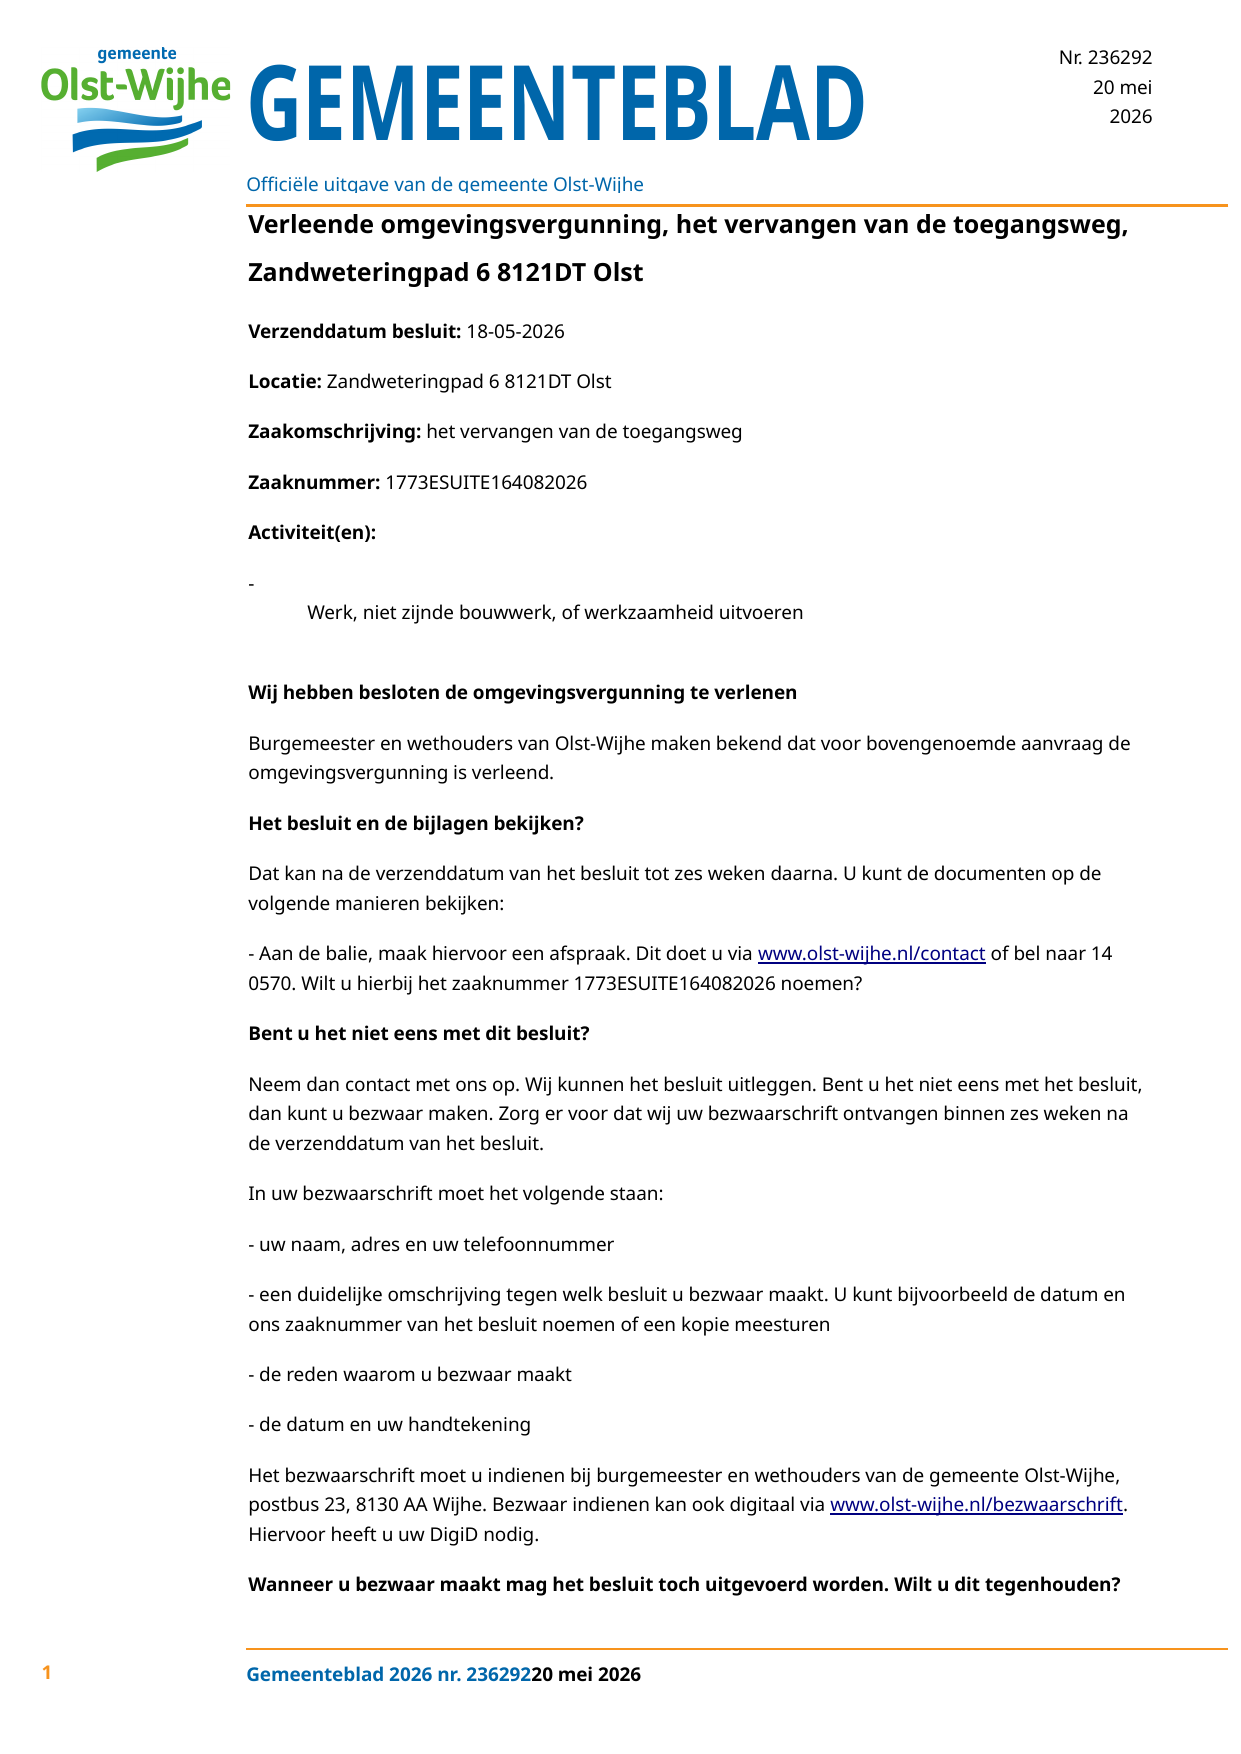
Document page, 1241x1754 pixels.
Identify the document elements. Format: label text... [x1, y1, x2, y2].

list Werk, niet zijnde bouwwerk, of werkzaamheid uitvoeren [248, 599, 1152, 625]
text - Aan de balie, maak hiervoor een afspraak. Dit doet u via www.olst-wijhe.nl/contact of bel naar 14 0570. Wilt u hierbij het zaaknummer 1773ESUITE164082026 noemen? [248, 940, 1152, 996]
picture [41, 47, 231, 172]
text - een duidelijke omschrijving tegen welk besluit u bezwaar maakt. U kunt bijvoorbeeld de datum en ons zaaknummer van het besluit noemen of een kopie meesturen [248, 1281, 1152, 1337]
text Locatie: Zandweteringpad 6 8121DT Olst [248, 368, 1152, 394]
text Zaaknummer: 1773ESUITE164082026 [248, 469, 1152, 495]
text Het besluit en de bijlagen bekijken? [248, 810, 1152, 836]
text In uw bezwaarschrift moet het volgende staan: [248, 1180, 1152, 1206]
text Wanneer u bezwaar maakt mag het besluit toch uitgevoerd worden. Wilt u dit tegenhouden? [248, 1572, 1152, 1597]
text Wij hebben besloten de omgevingsvergunning te verlenen [248, 679, 1152, 705]
text Burgemeester en wethouders van Olst-Wijhe maken bekend dat voor bovengenoemde aanvraag de omgevingsvergunning is verleend. [248, 730, 1152, 785]
text - de datum en uw handtekening [248, 1412, 1152, 1437]
text Het bezwaarschrift moet u indienen bij burgemeester en wethouders van de gemeente Olst-Wijhe, postbus 23, 8130 AA Wijhe. Bezwaar indienen kan ook digitaal via www.olst-wijhe.nl/bezwaarschrift. Hiervoor heeft u uw DigiD nodig. [248, 1462, 1152, 1547]
text - de reden waarom u bezwaar maakt [248, 1361, 1152, 1387]
text - uw naam, adres en uw telefoonnummer [248, 1231, 1152, 1257]
text Bent u het niet eens met dit besluit? [248, 1020, 1152, 1046]
text Zaakomschrijving: het vervangen van de toegangsweg [248, 419, 1152, 444]
text Verleende omgevingsvergunning, het vervangen van de toegangsweg, Zandweteringpad 6 8121DT Olst [248, 207, 1152, 288]
text Neem dan contact met ons op. Wij kunnen het besluit uitleggen. Bent u het niet eens met het besluit, dan kunt u bezwaar maken. Zorg er voor dat wij uw bezwaarschrift ontvangen binnen zes weken na de verzenddatum van het besluit. [248, 1071, 1152, 1156]
text Activiteit(en): [248, 519, 1152, 545]
text Verzenddatum besluit: 18-05-2026 [248, 318, 1152, 344]
text Dat kan na de verzenddatum van het besluit tot zes weken daarna. U kunt de documenten op de volgende manieren bekijken: [248, 860, 1152, 916]
